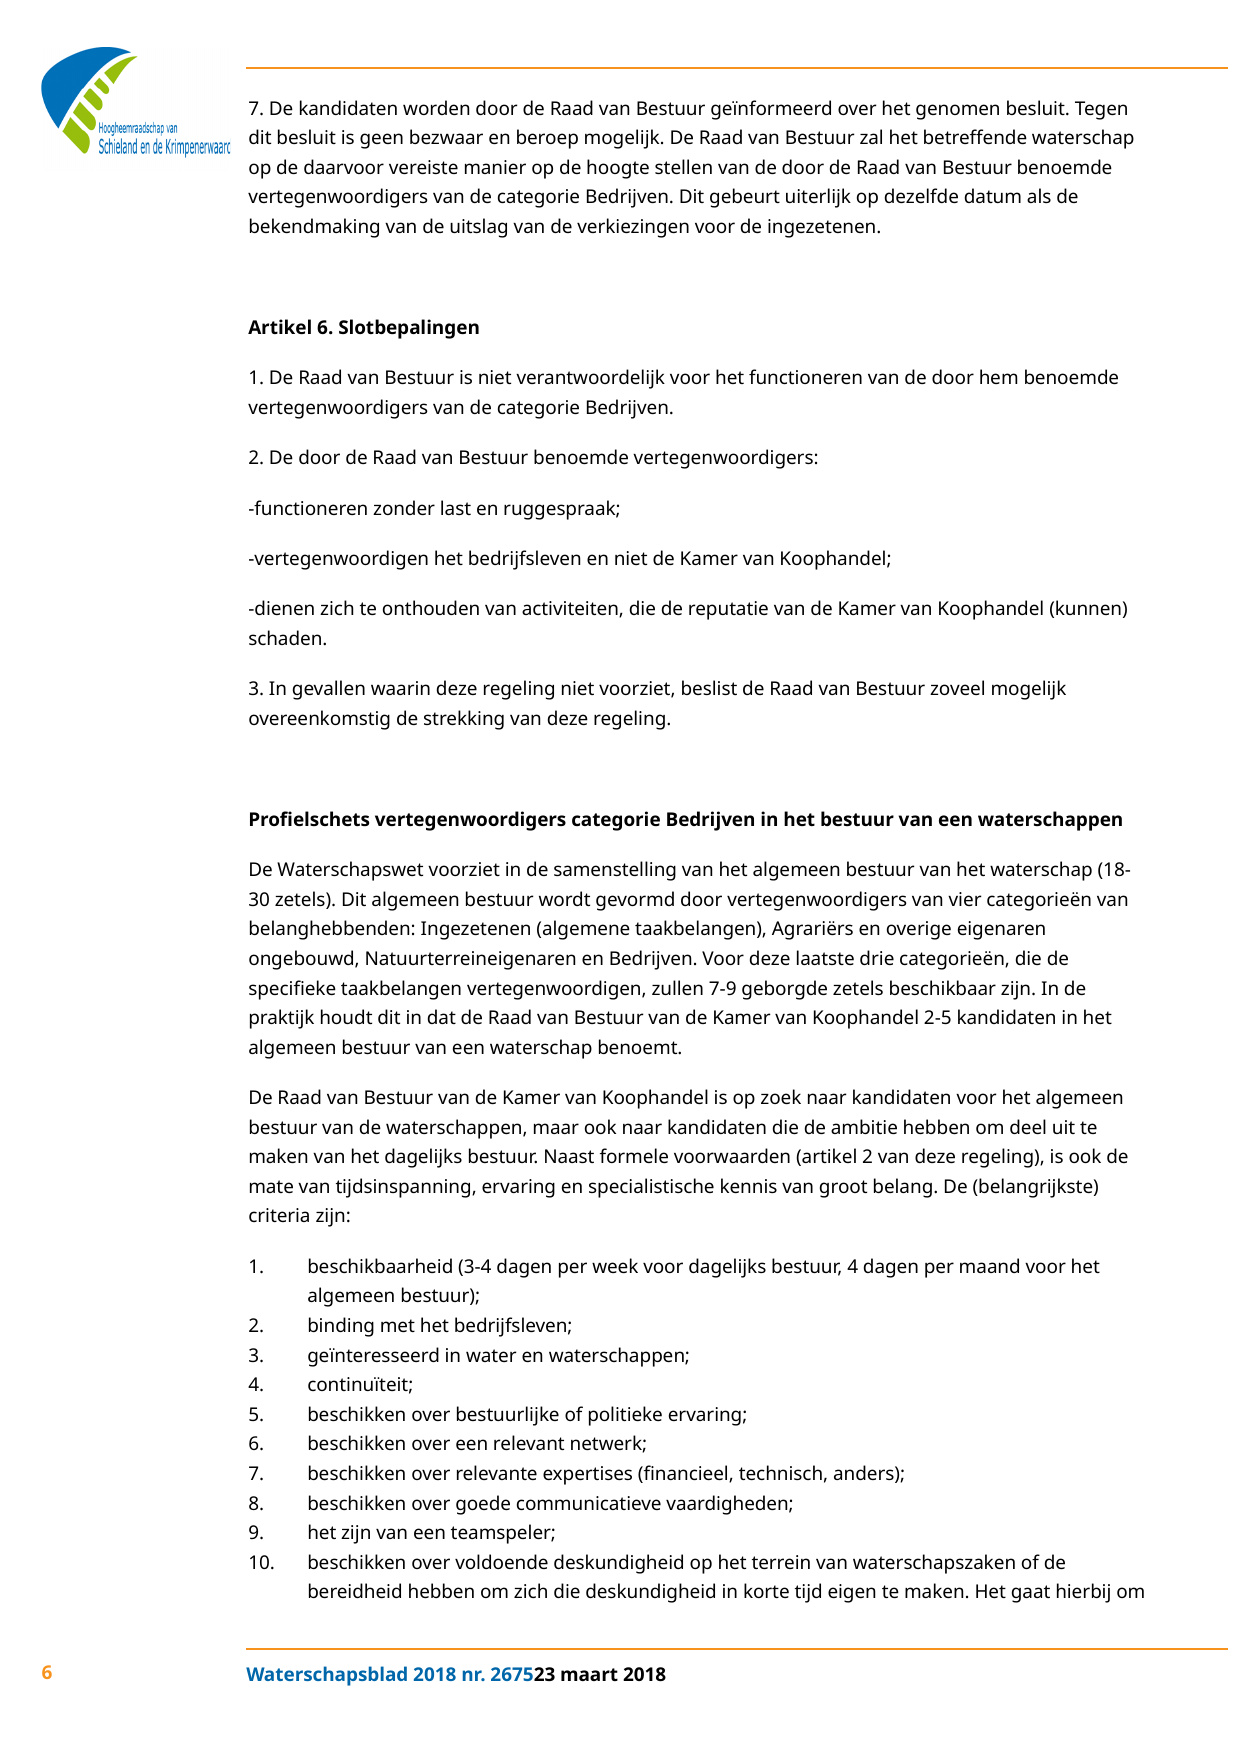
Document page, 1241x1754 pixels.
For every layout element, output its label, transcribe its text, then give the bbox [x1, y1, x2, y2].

text 2. De door de Raad van Bestuur benoemde vertegenwoordigers: [248, 444, 1152, 470]
list beschikken over bestuurlijke of politieke ervaring; [248, 1401, 1152, 1427]
text De Raad van Bestuur van de Kamer van Koophandel is op zoek naar kandidaten voor het algemeen bestuur van de waterschappen, maar ook naar kandidaten die de ambitie hebben om deel uit te maken van het dagelijks bestuur. Naast formele voorwaarden (artikel 2 van deze regeling), is ook de mate van tijdsinspanning, ervaring en specialistische kennis van groot belang. De (belangrijkste) criteria zijn: [248, 1084, 1152, 1228]
list geïnteresseerd in water en waterschappen; [248, 1342, 1152, 1368]
picture [41, 47, 231, 172]
text 1. De Raad van Bestuur is niet verantwoordelijk voor het functioneren van de door hem benoemde vertegenwoordigers van de categorie Bedrijven. [248, 364, 1152, 420]
text -vertegenwoordigen het bedrijfsleven en niet de Kamer van Koophandel; [248, 545, 1152, 571]
text 7. De kandidaten worden door de Raad van Bestuur geïnformeerd over het genomen besluit. Tegen dit besluit is geen bezwaar en beroep mogelijk. De Raad van Bestuur zal het betreffende waterschap op de daarvoor vereiste manier op de hoogte stellen van de door de Raad van Bestuur benoemde vertegenwoordigers van de categorie Bedrijven. Dit gebeurt uiterlijk op dezelfde datum als de bekendmaking van de uitslag van de verkiezingen voor de ingezetenen. [248, 95, 1152, 239]
list het zijn van een teamspeler; [248, 1519, 1152, 1545]
list binding met het bedrijfsleven; [248, 1312, 1152, 1338]
list continuïteit; [248, 1371, 1152, 1397]
list beschikken over voldoende deskundigheid op het terrein van waterschapszaken of de bereidheid hebben om zich die deskundigheid in korte tijd eigen te maken. Het gaat hierbij om [248, 1549, 1152, 1604]
text De Waterschapswet voorziet in de samenstelling van het algemeen bestuur van het waterschap (18-30 zetels). Dit algemeen bestuur wordt gevormd door vertegenwoordigers van vier categorieën van belanghebbenden: Ingezetenen (algemene taakbelangen), Agrariërs en overige eigenaren ongebouwd, Natuurterreineigenaren en Bedrijven. Voor deze laatste drie categorieën, die de specifieke taakbelangen vertegenwoordigen, zullen 7-9 geborgde zetels beschikbaar zijn. In de praktijk houdt dit in dat de Raad van Bestuur van de Kamer van Koophandel 2-5 kandidaten in het algemeen bestuur van een waterschap benoemt. [248, 856, 1152, 1060]
text Profielschets vertegenwoordigers categorie Bedrijven in het bestuur van een waterschappen [248, 806, 1152, 832]
text Artikel 6. Slotbepalingen [248, 314, 1152, 340]
text -dienen zich te onthouden van activiteiten, die de reputatie van de Kamer van Koophandel (kunnen) schaden. [248, 596, 1152, 651]
text 3. In gevallen waarin deze regeling niet voorziet, beslist de Raad van Bestuur zoveel mogelijk overeenkomstig de strekking van deze regeling. [248, 676, 1152, 731]
list beschikken over een relevant netwerk; [248, 1431, 1152, 1456]
list beschikbaarheid (3-4 dagen per week voor dagelijks bestuur, 4 dagen per maand voor het algemeen bestuur); [248, 1253, 1152, 1308]
list beschikken over relevante expertises (financieel, technisch, anders); [248, 1460, 1152, 1486]
text -functioneren zonder last en ruggespraak; [248, 495, 1152, 521]
list beschikken over goede communicatieve vaardigheden; [248, 1490, 1152, 1516]
